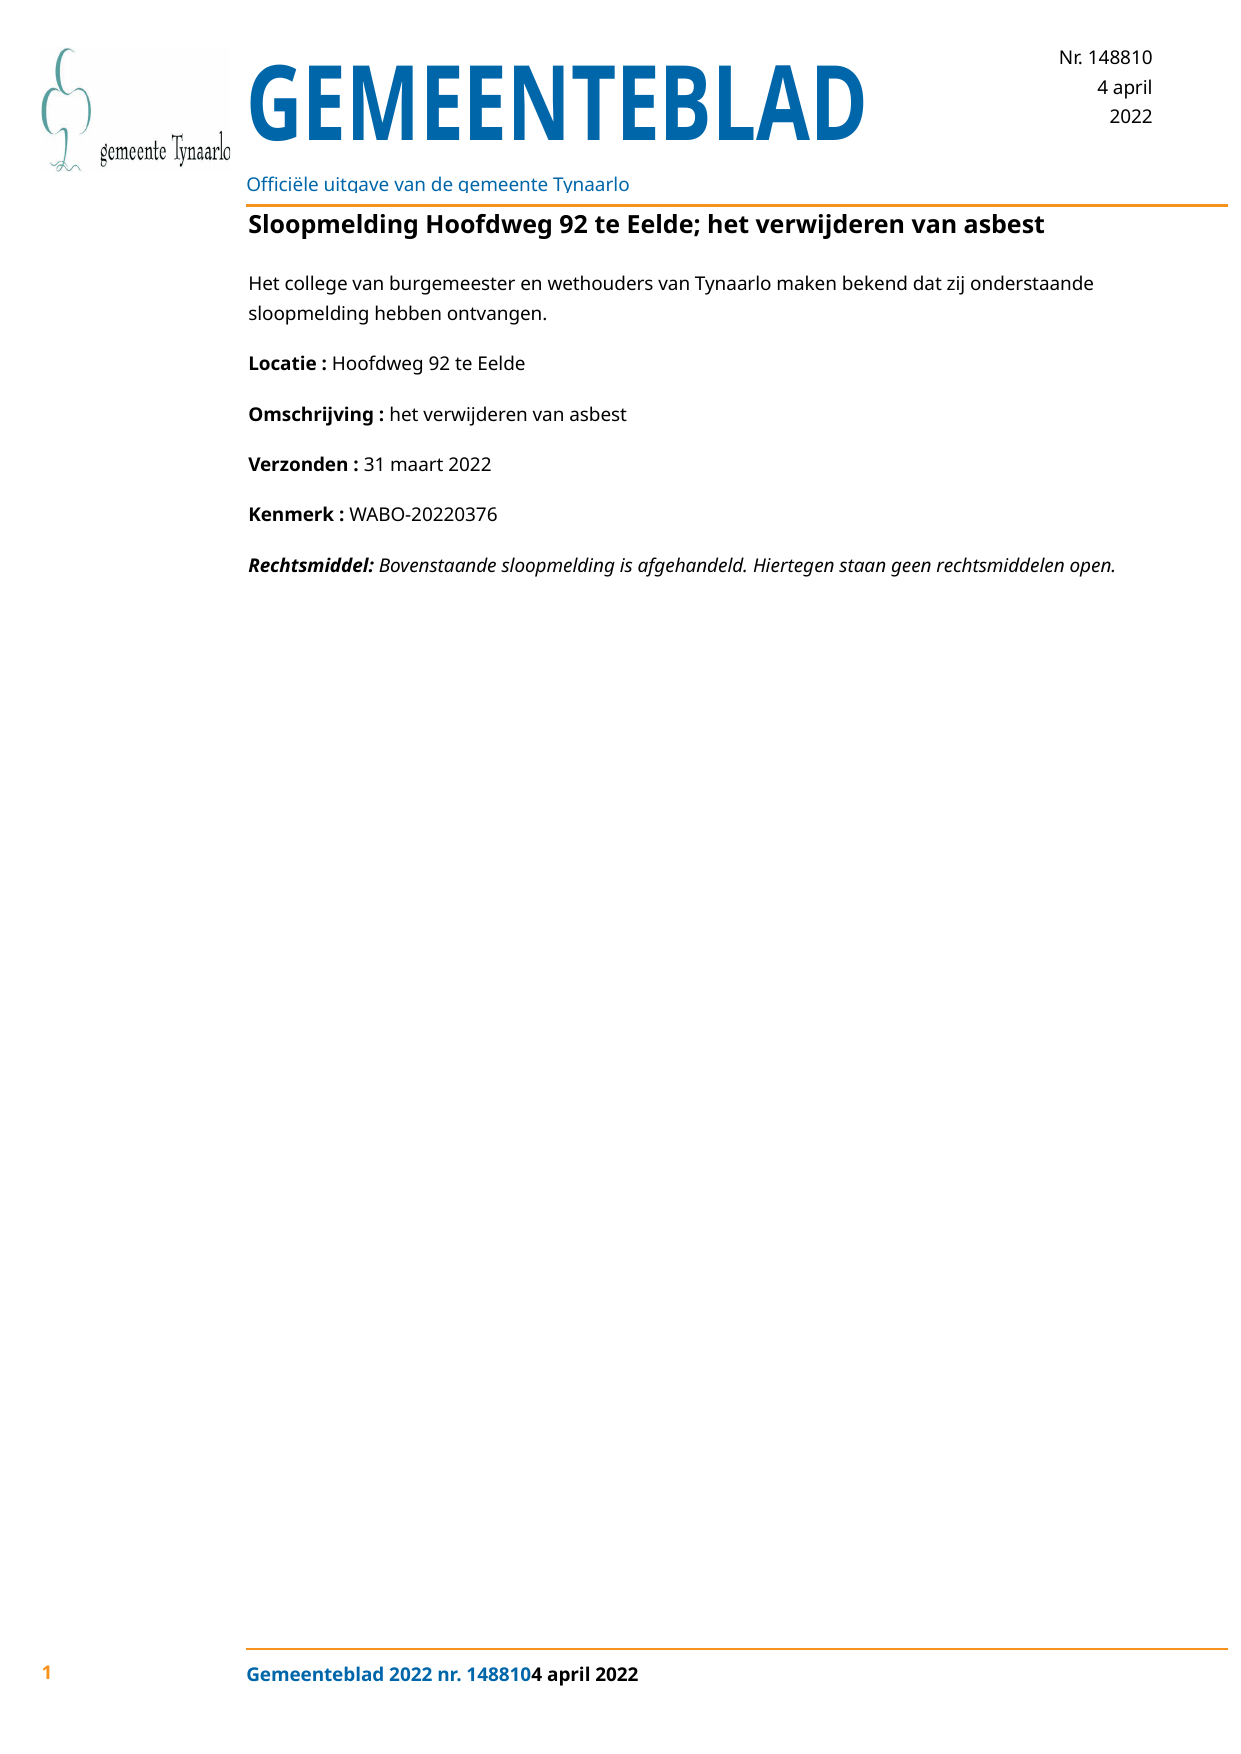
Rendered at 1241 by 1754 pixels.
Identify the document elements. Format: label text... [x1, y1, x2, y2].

text Kenmerk : WABO-20220376 [248, 502, 1152, 527]
text Omschrijving : het verwijderen van asbest [248, 401, 1152, 426]
text Verzonden : 31 maart 2022 [248, 451, 1152, 477]
text Het college van burgemeester en wethouders van Tynaarlo maken bekend dat zij onderstaande sloopmelding hebben ontvangen. [248, 270, 1152, 326]
text Rechtsmiddel: Bovenstaande sloopmelding is afgehandeld. Hiertegen staan geen rechtsmiddelen open. [248, 552, 1152, 578]
text Sloopmelding Hoofdweg 92 te Eelde; het verwijderen van asbest [248, 207, 1152, 241]
picture [41, 47, 231, 172]
text Locatie : Hoofdweg 92 te Eelde [248, 350, 1152, 376]
